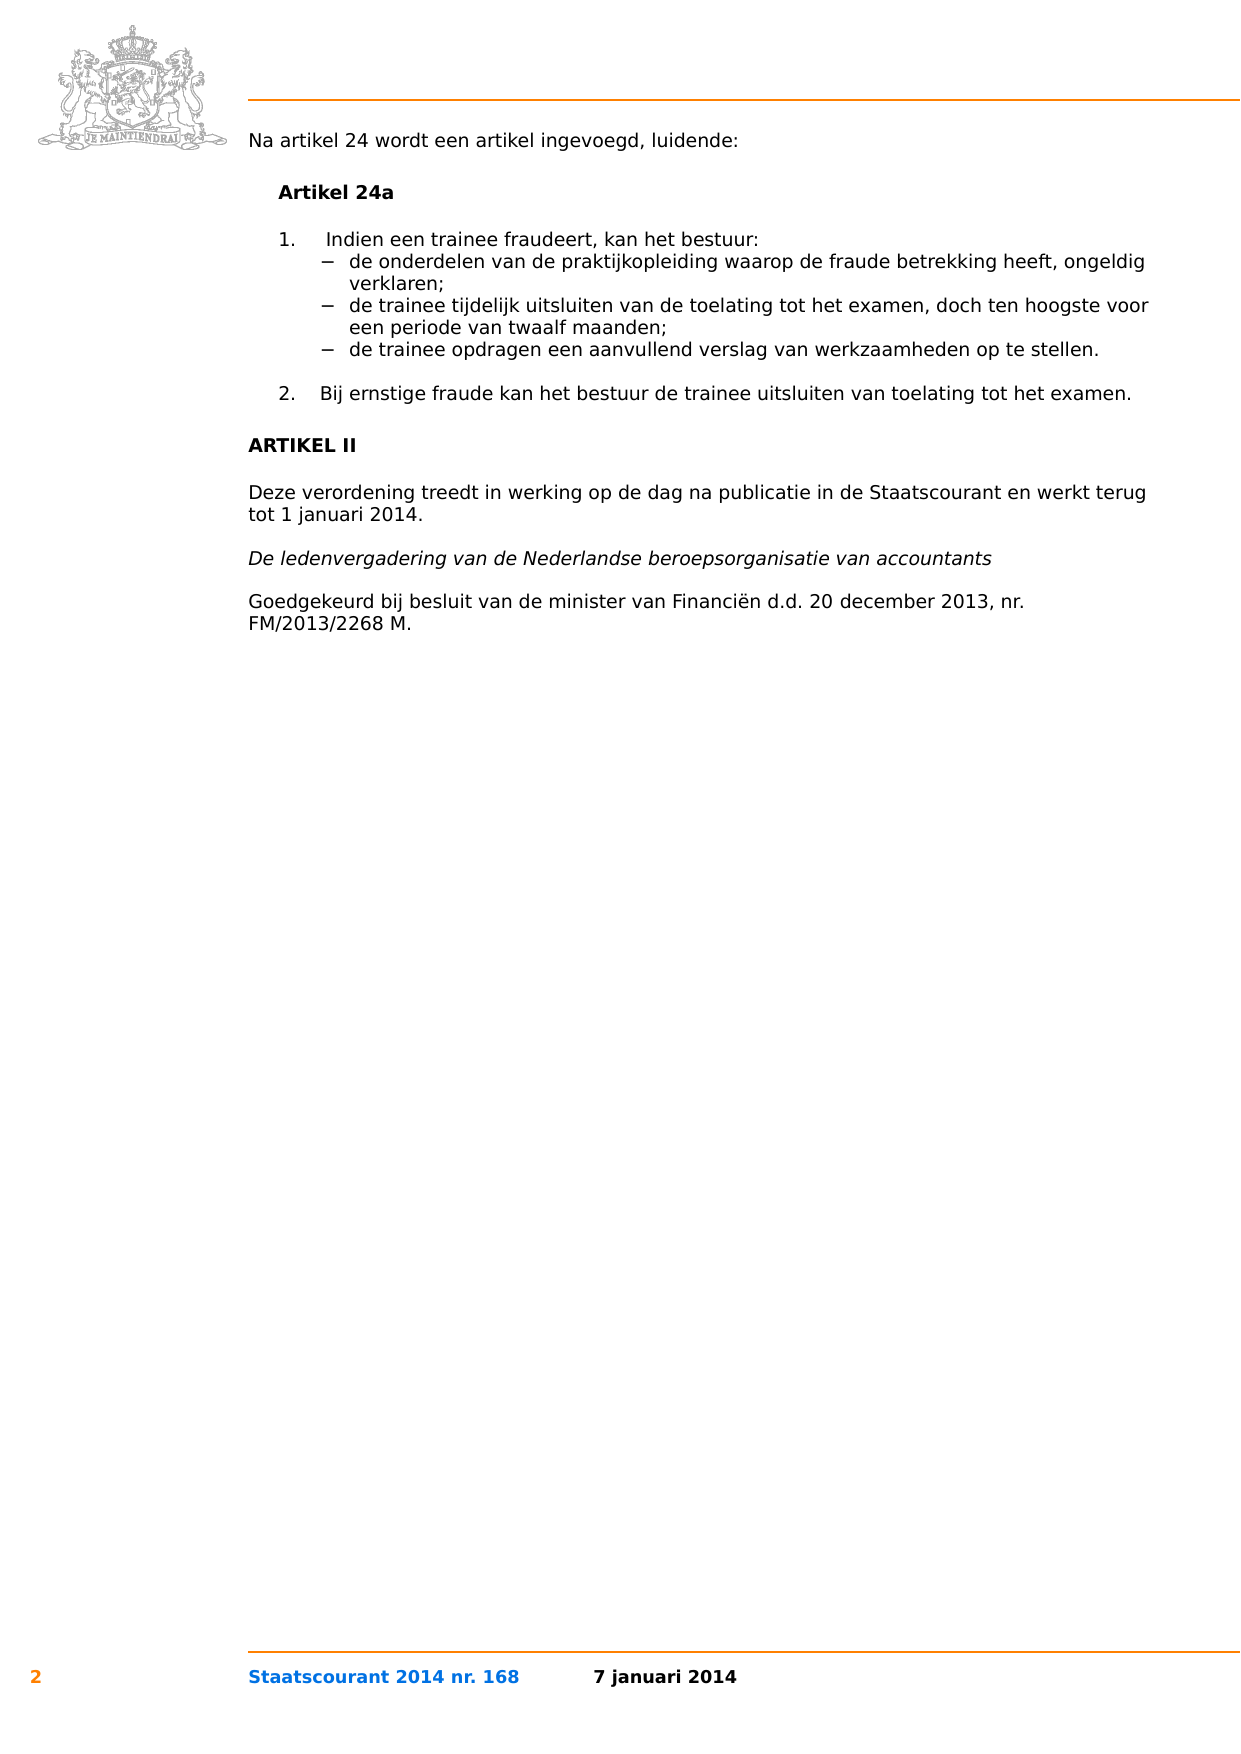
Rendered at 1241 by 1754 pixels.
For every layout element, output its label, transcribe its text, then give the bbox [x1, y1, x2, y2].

text Goedgekeurd bij besluit van de minister van Financiën d.d. 20 december 2013, nr. FM/2013/2268 M. [248, 591, 1163, 635]
text Na artikel 24 wordt een artikel ingevoegd, luidende: [248, 130, 1163, 152]
text − de trainee tijdelijk uitsluiten van de toelating tot het examen, doch ten hoogste voor een periode van twaalf maanden; [319, 295, 1163, 339]
text 1. Indien een trainee fraudeert, kan het bestuur: [278, 229, 1163, 251]
picture [38, 25, 227, 150]
text − de onderdelen van de praktijkopleiding waarop de fraude betrekking heeft, ongeldig verklaren; [319, 251, 1163, 295]
text Deze verordening treedt in werking op de dag na publicatie in de Staatscourant en werkt terug tot 1 januari 2014. [248, 482, 1163, 526]
text 2. Bij ernstige fraude kan het bestuur de trainee uitsluiten van toelating tot het examen. [278, 383, 1163, 404]
text − de trainee opdragen een aanvullend verslag van werkzaamheden op te stellen. [319, 339, 1163, 361]
subtitle ARTIKEL II [248, 434, 1163, 457]
text De ledenvergadering van de Nederlandse beroepsorganisatie van accountants [248, 547, 1163, 569]
subtitle Artikel 24a [278, 182, 1163, 204]
